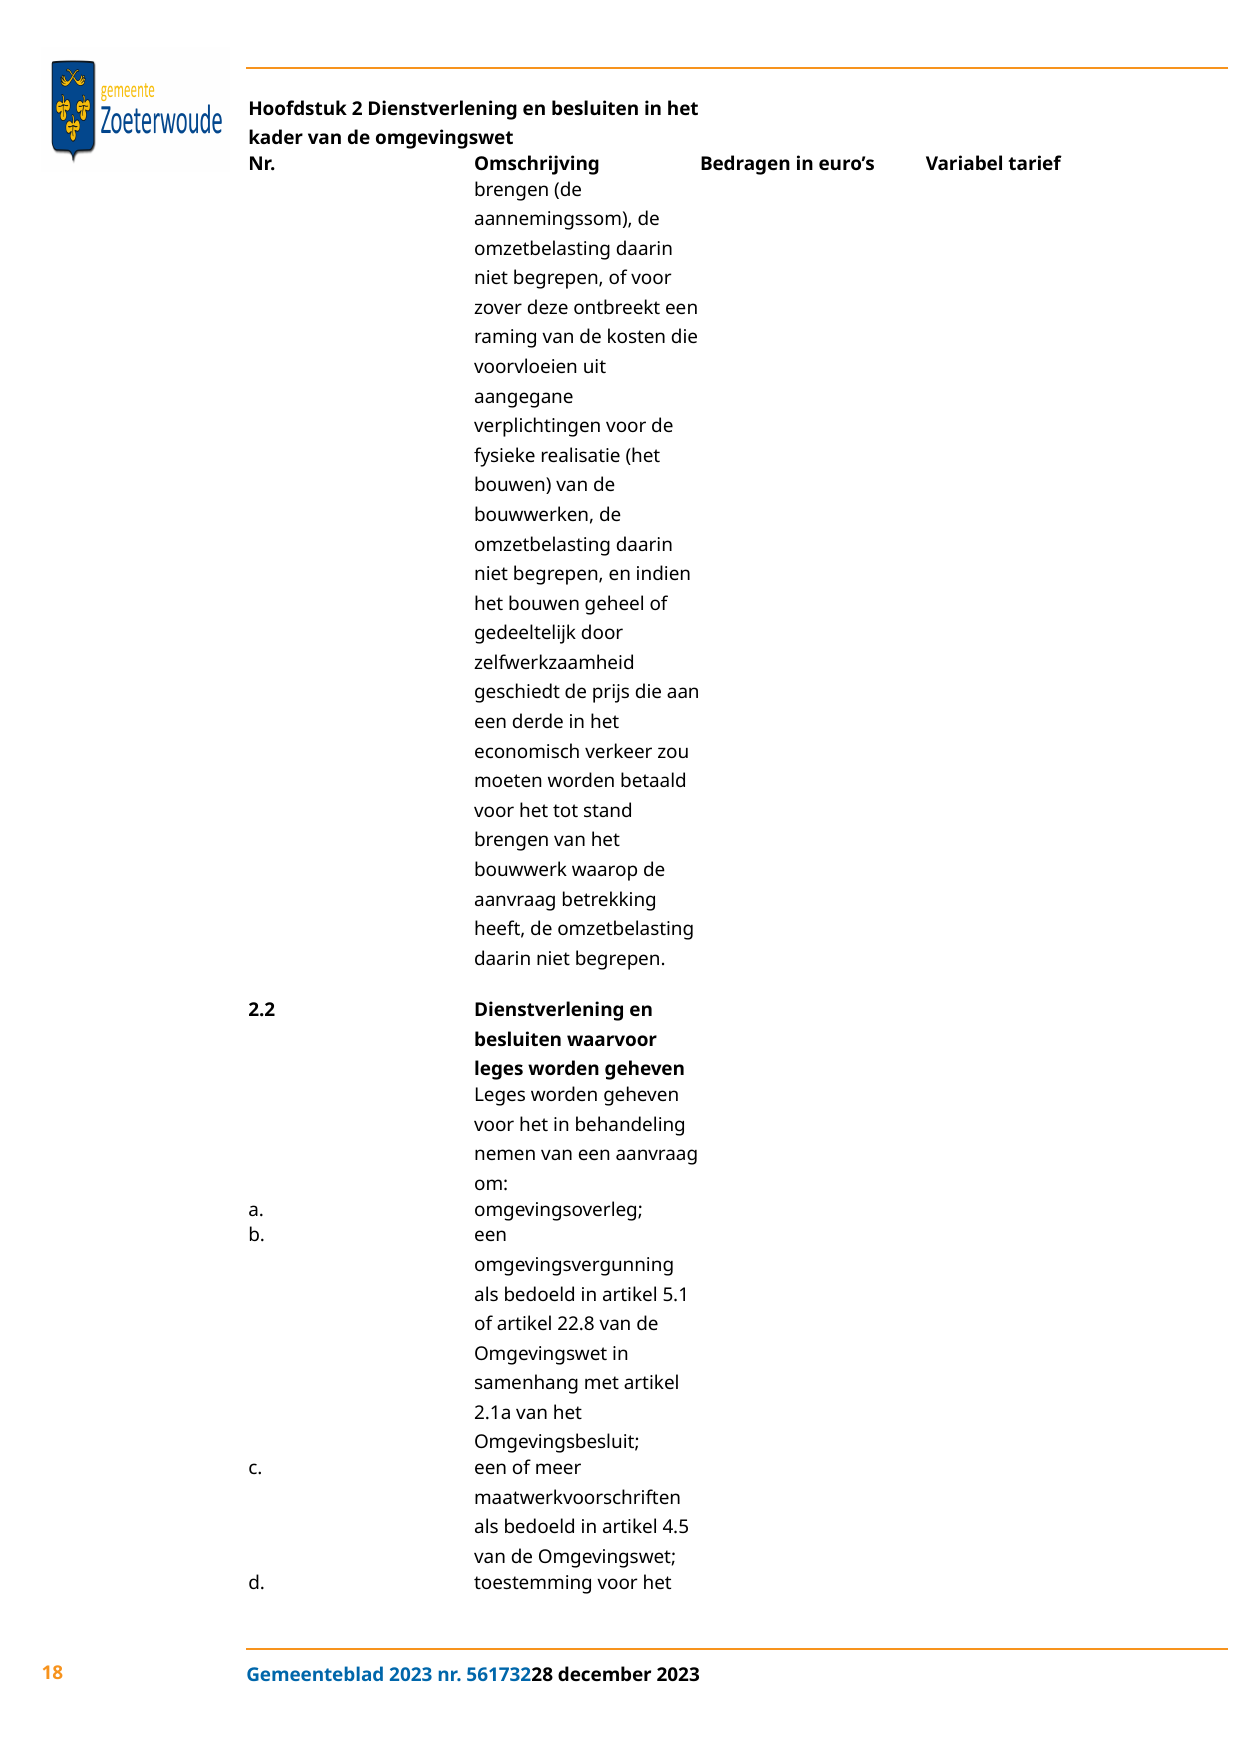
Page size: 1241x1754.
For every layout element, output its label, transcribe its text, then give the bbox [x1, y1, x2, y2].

table_cell toestemming voor het [474, 1569, 700, 1594]
table_cell omgevingsoverleg; [474, 1196, 700, 1222]
table_cell a. [248, 1196, 474, 1222]
table_cell [926, 1196, 1152, 1222]
picture [41, 47, 231, 172]
table_cell Bedragen in euro’s [700, 150, 926, 176]
table_cell [926, 1222, 1152, 1454]
table_header [926, 95, 1152, 150]
table_cell Variabel tarief [926, 150, 1152, 176]
table_cell [926, 176, 1152, 971]
table_cell [248, 1081, 474, 1196]
table_cell Omschrijving [474, 150, 700, 176]
table_cell [700, 1569, 926, 1594]
table_header Hoofdstuk 2 Dienstverlening en besluiten in het kader van de omgevingswet [248, 95, 700, 150]
table_cell een of meer maatwerkvoorschriften als bedoeld in artikel 4.5 van de Omgevingswet; [474, 1454, 700, 1569]
table_cell 2.2 [248, 996, 474, 1081]
table_cell Leges worden geheven voor het in behandeling nemen van een aanvraag om: [474, 1081, 700, 1196]
table_cell d. [248, 1569, 474, 1594]
table_cell [926, 971, 1152, 996]
table_cell [926, 1569, 1152, 1594]
table_cell een omgevingsvergunning als bedoeld in artikel 5.1 of artikel 22.8 van de Omgevingswet in samenhang met artikel 2.1a van het Omgevingsbesluit; [474, 1222, 700, 1454]
table_cell [926, 1454, 1152, 1569]
table_cell [700, 176, 926, 971]
table_cell b. [248, 1222, 474, 1454]
table_cell [700, 1222, 926, 1454]
table_cell Nr. [248, 150, 474, 176]
table_cell [700, 1196, 926, 1222]
table_cell [926, 1081, 1152, 1196]
table_cell [700, 996, 926, 1081]
table_cell [926, 996, 1152, 1081]
table_header [700, 95, 926, 150]
table_cell [700, 1081, 926, 1196]
table_cell Dienstverlening en besluiten waarvoor leges worden geheven [474, 996, 700, 1081]
table_cell [474, 971, 926, 996]
table_cell brengen (de aannemingssom), de omzetbelasting daarin niet begrepen, of voor zover deze ontbreekt een raming van de kosten die voorvloeien uit aangegane verplichtingen voor de fysieke realisatie (het bouwen) van de bouwwerken, de omzetbelasting daarin niet begrepen, en indien het bouwen geheel of gedeeltelijk door zelfwerkzaamheid geschiedt de prijs die aan een derde in het economisch verkeer zou moeten worden betaald voor het tot stand brengen van het bouwwerk waarop de aanvraag betrekking heeft, de omzetbelasting daarin niet begrepen. [474, 176, 700, 971]
table_cell [248, 971, 474, 996]
table_cell c. [248, 1454, 474, 1569]
table_cell [700, 1454, 926, 1569]
table_cell [248, 176, 474, 971]
